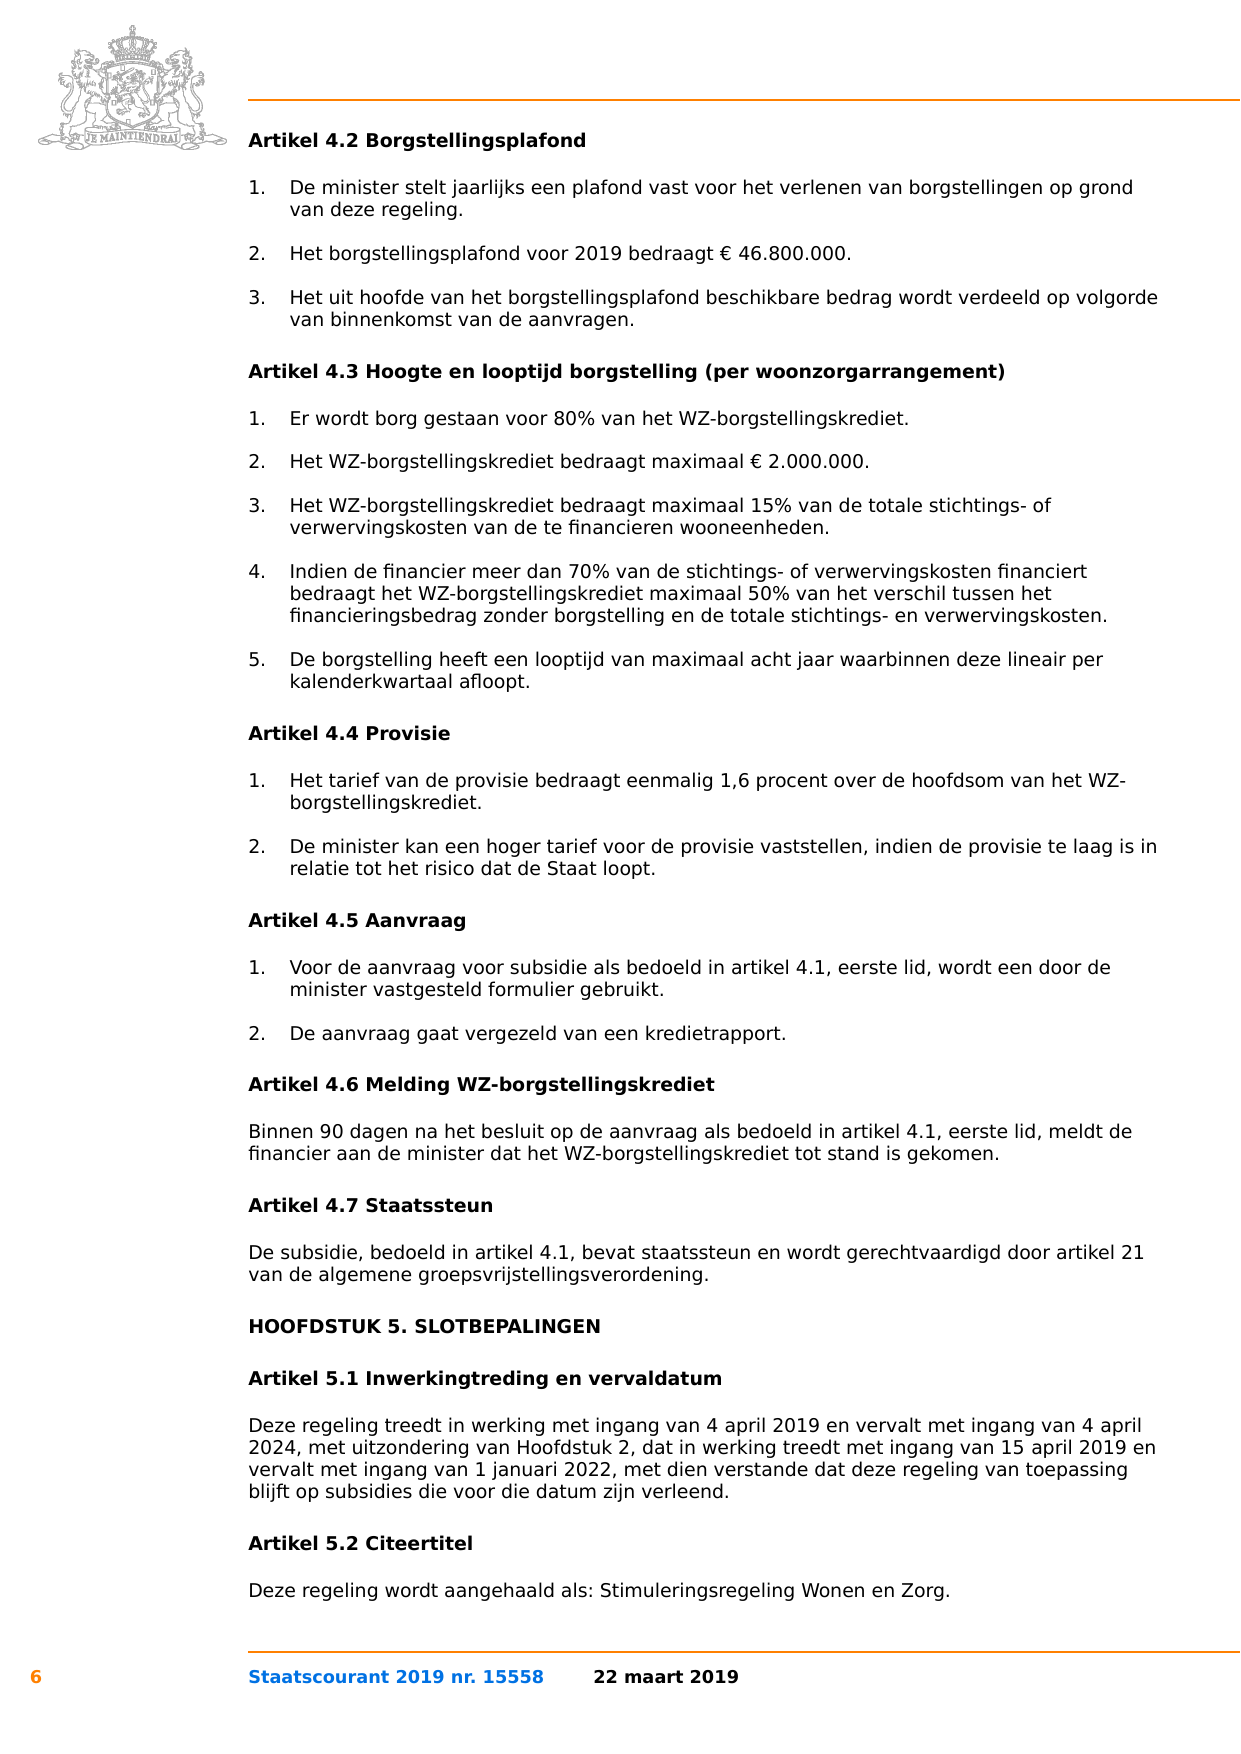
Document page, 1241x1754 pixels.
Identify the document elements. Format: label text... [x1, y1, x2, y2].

text 5. De borgstelling heeft een looptijd van maximaal acht jaar waarbinnen deze lineair per kalenderkwartaal afloopt. [248, 649, 1163, 693]
text De subsidie, bedoeld in artikel 4.1, bevat staatssteun en wordt gerechtvaardigd door artikel 21 van de algemene groepsvrijstellingsverordening. [248, 1242, 1163, 1286]
text 4. Indien de financier meer dan 70% van de stichtings- of verwervingskosten financiert bedraagt het WZ-borgstellingskrediet maximaal 50% van het verschil tussen het financieringsbedrag zonder borgstelling en de totale stichtings- en verwervingskosten. [248, 561, 1163, 627]
subtitle Artikel 4.3 Hoogte en looptijd borgstelling (per woonzorgarrangement) [248, 361, 1163, 382]
subtitle Artikel 5.2 Citeertitel [248, 1533, 1163, 1555]
text 1. De minister stelt jaarlijks een plafond vast voor het verlenen van borgstellingen op grond van deze regeling. [248, 177, 1163, 221]
text Deze regeling wordt aangehaald als: Stimuleringsregeling Wonen en Zorg. [248, 1580, 1163, 1602]
text 1. Er wordt borg gestaan voor 80% van het WZ-borgstellingskrediet. [248, 407, 1163, 429]
text Deze regeling treedt in werking met ingang van 4 april 2019 en vervalt met ingang van 4 april 2024, met uitzondering van Hoofdstuk 2, dat in werking treedt met ingang van 15 april 2019 en vervalt met ingang van 1 januari 2022, met dien verstande dat deze regeling van toepassing blijft op subsidies die voor die datum zijn verleend. [248, 1415, 1163, 1503]
text 2. De minister kan een hoger tarief voor de provisie vaststellen, indien de provisie te laag is in relatie tot het risico dat de Staat loopt. [248, 836, 1163, 879]
subtitle Artikel 4.6 Melding WZ-borgstellingskrediet [248, 1074, 1163, 1096]
text 2. Het borgstellingsplafond voor 2019 bedraagt € 46.800.000. [248, 243, 1163, 265]
text Binnen 90 dagen na het besluit op de aanvraag als bedoeld in artikel 4.1, eerste lid, meldt de financier aan de minister dat het WZ-borgstellingskrediet tot stand is gekomen. [248, 1121, 1163, 1165]
text 3. Het WZ-borgstellingskrediet bedraagt maximaal 15% van de totale stichtings- of verwervingskosten van de te financieren wooneenheden. [248, 495, 1163, 539]
text 1. Voor de aanvraag voor subsidie als bedoeld in artikel 4.1, eerste lid, wordt een door de minister vastgesteld formulier gebruikt. [248, 957, 1163, 1001]
subtitle Artikel 4.5 Aanvraag [248, 909, 1163, 932]
subtitle Artikel 4.2 Borgstellingsplafond [248, 130, 1163, 152]
subtitle HOOFDSTUK 5. SLOTBEPALINGEN [248, 1316, 1163, 1338]
subtitle Artikel 4.7 Staatssteun [248, 1195, 1163, 1217]
text 2. De aanvraag gaat vergezeld van een kredietrapport. [248, 1022, 1163, 1044]
picture [38, 25, 227, 150]
subtitle Artikel 5.1 Inwerkingtreding en vervaldatum [248, 1368, 1163, 1390]
text 1. Het tarief van de provisie bedraagt eenmalig 1,6 procent over de hoofdsom van het WZ-borgstellingskrediet. [248, 770, 1163, 814]
subtitle Artikel 4.4 Provisie [248, 723, 1163, 745]
text 2. Het WZ-borgstellingskrediet bedraagt maximaal € 2.000.000. [248, 451, 1163, 473]
text 3. Het uit hoofde van het borgstellingsplafond beschikbare bedrag wordt verdeeld op volgorde van binnenkomst van de aanvragen. [248, 287, 1163, 331]
